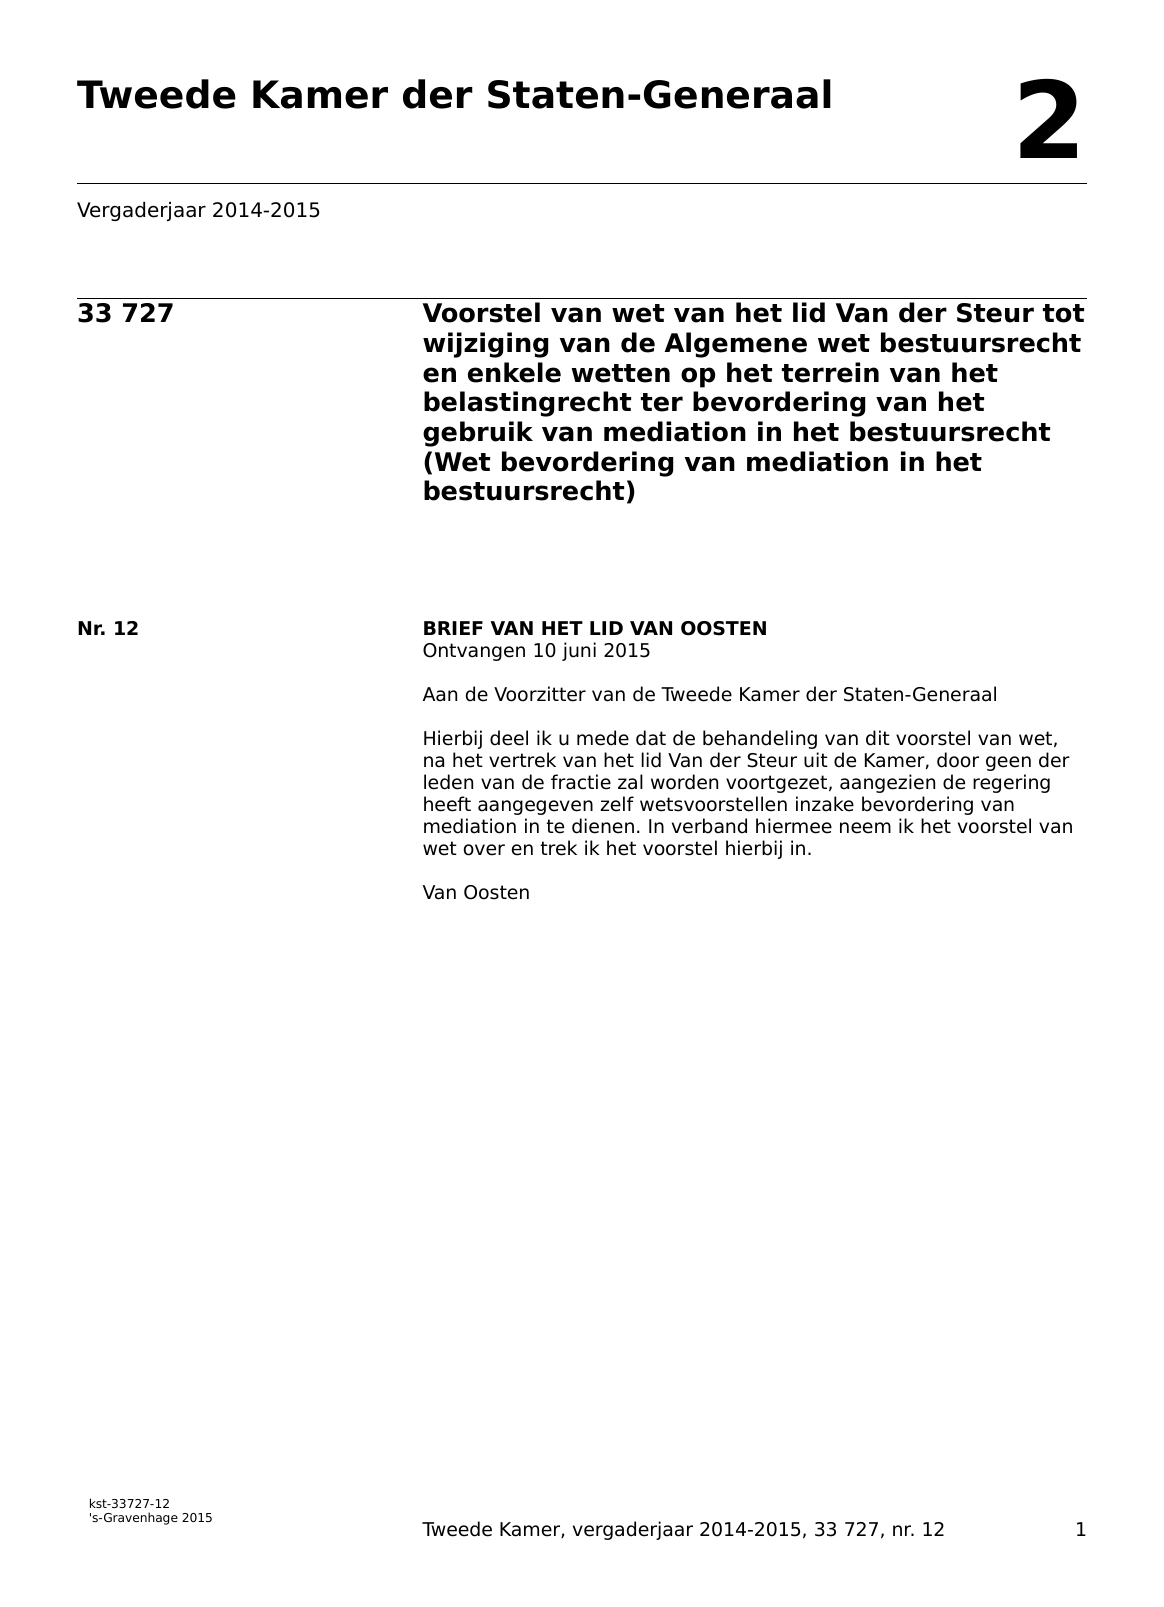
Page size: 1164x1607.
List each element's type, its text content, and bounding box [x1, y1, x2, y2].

text kst-33727-12 [88, 1497, 323, 1511]
text Hierbij deel ik u mede dat de behandeling van dit voorstel van wet, na het vertrek van het lid Van der Steur uit de Kamer, door geen der leden van de fractie zal worden voortgezet, aangezien de regering heeft aangegeven zelf wetsvoorstellen inzake bevordering van mediation in te dienen. In verband hiermee neem ik het voorstel van wet over en trek ik het voorstel hierbij in. [422, 728, 1087, 860]
subtitle 33 727 Voorstel van wet van het lid Van der Steur tot wijziging van de Algemene wet bestuursrecht en enkele wetten op het terrein van het belastingrecht ter bevordering van het gebruik van mediation in het bestuursrecht (Wet bevordering van mediation in het bestuursrecht) [77, 299, 1087, 507]
text Ontvangen 10 juni 2015 [422, 640, 1087, 662]
table_header Tweede Kamer der Staten-Generaal [77, 59, 886, 183]
text Aan de Voorzitter van de Tweede Kamer der Staten-Generaal [422, 684, 1087, 706]
text 's-Gravenhage 2015 [88, 1511, 323, 1525]
table_header 2 [886, 59, 1087, 183]
table_cell Vergaderjaar 2014-2015 [77, 184, 1087, 298]
text Van Oosten [422, 882, 1087, 904]
subtitle Nr. 12 BRIEF VAN HET LID VAN OOSTEN [77, 618, 1087, 640]
